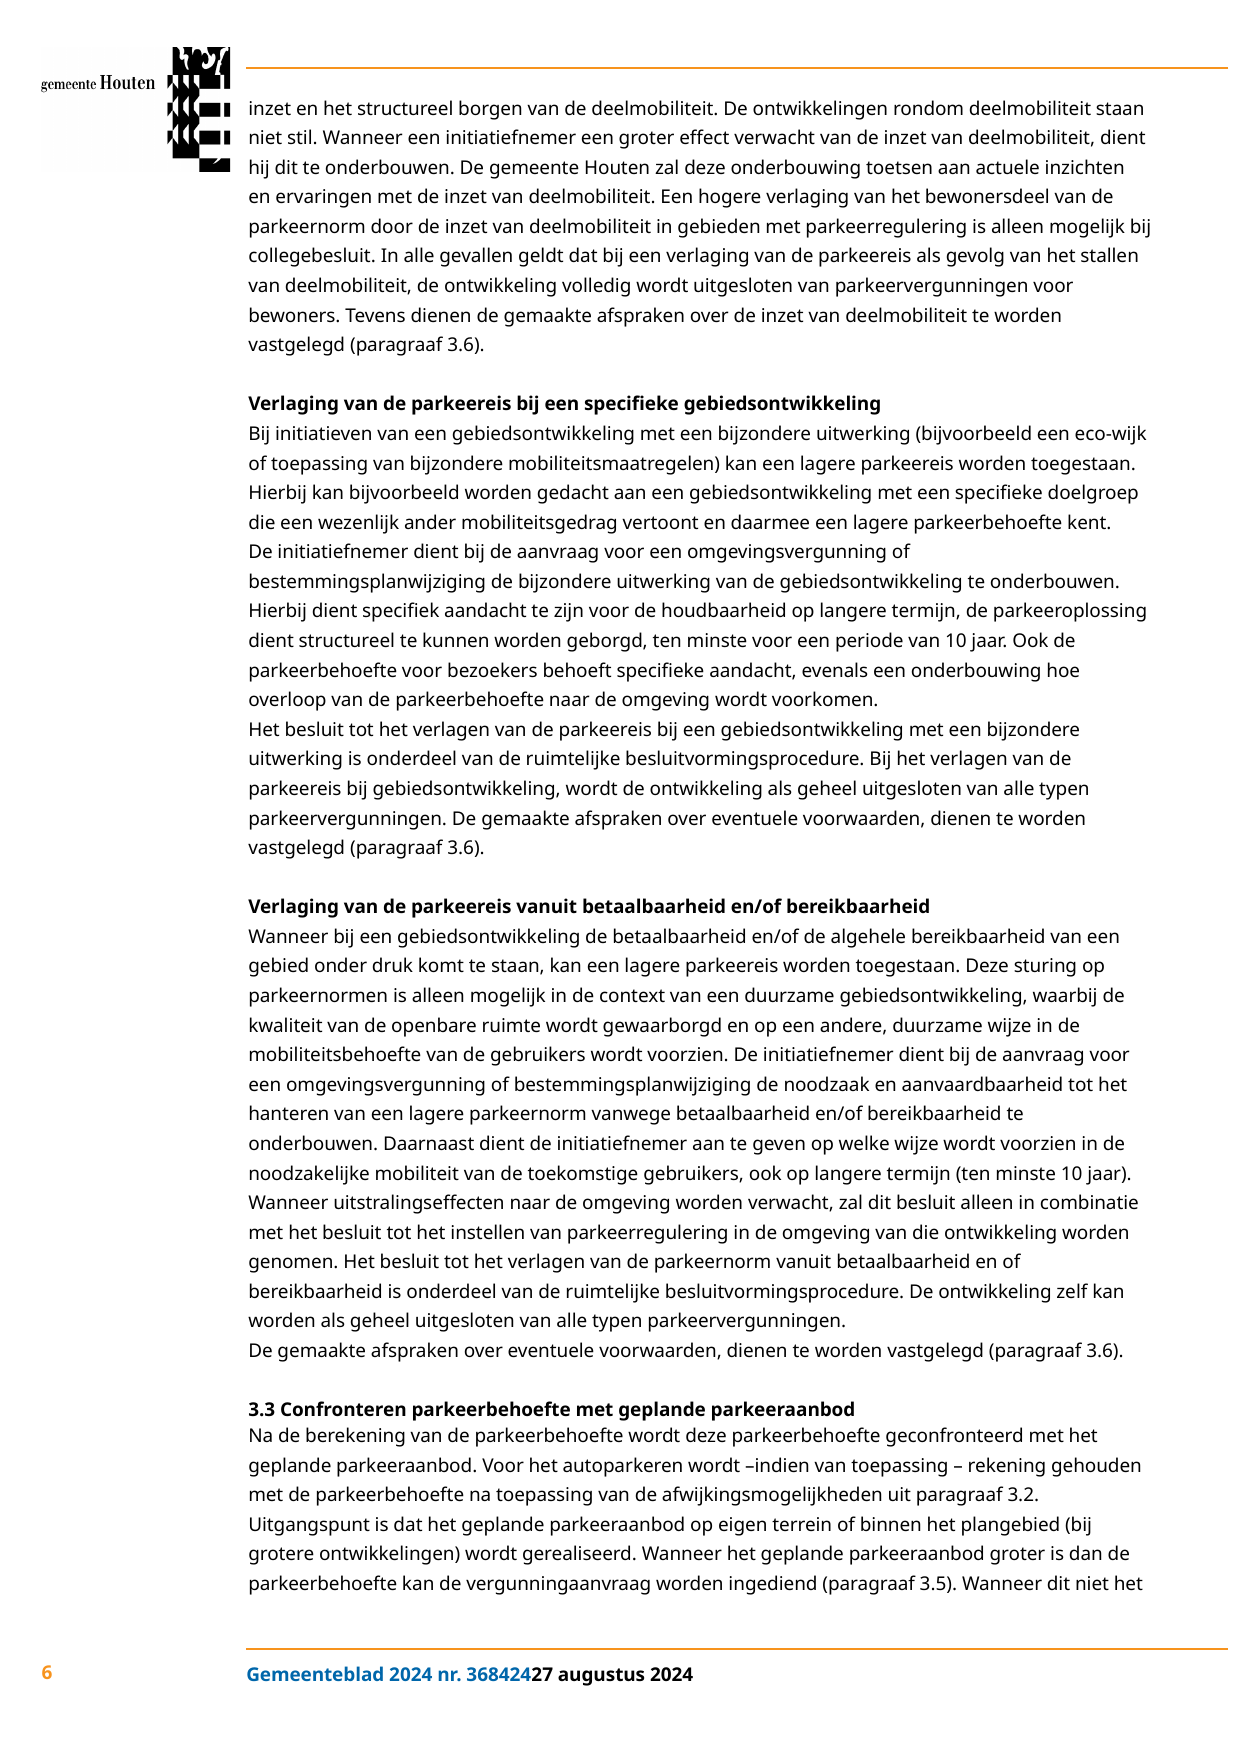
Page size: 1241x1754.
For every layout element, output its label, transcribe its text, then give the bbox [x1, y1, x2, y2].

text Verlaging van de parkeereis bij een specifieke gebiedsontwikkeling [248, 391, 1152, 416]
text Na de berekening van de parkeerbehoefte wordt deze parkeerbehoefte geconfronteerd met het geplande parkeeraanbod. Voor het autoparkeren wordt –indien van toepassing – rekening gehouden met de parkeerbehoefte na toepassing van de afwijkingsmogelijkheden uit paragraaf 3.2. Uitgangspunt is dat het geplande parkeeraanbod op eigen terrein of binnen het plangebied (bij grotere ontwikkelingen) wordt gerealiseerd. Wanneer het geplande parkeeraanbod groter is dan de parkeerbehoefte kan de vergunningaanvraag worden ingediend (paragraaf 3.5). Wanneer dit niet het [248, 1422, 1152, 1596]
text Wanneer bij een gebiedsontwikkeling de betaalbaarheid en/of de algehele bereikbaarheid van een gebied onder druk komt te staan, kan een lagere parkeereis worden toegestaan. Deze sturing op parkeernormen is alleen mogelijk in de context van een duurzame gebiedsontwikkeling, waarbij de kwaliteit van de openbare ruimte wordt gewaarborgd en op een andere, duurzame wijze in de mobiliteitsbehoefte van de gebruikers wordt voorzien. De initiatiefnemer dient bij de aanvraag voor een omgevingsvergunning of bestemmingsplanwijziging de noodzaak en aanvaardbaarheid tot het hanteren van een lagere parkeernorm vanwege betaalbaarheid en/of bereikbaarheid te onderbouwen. Daarnaast dient de initiatiefnemer aan te geven op welke wijze wordt voorzien in de noodzakelijke mobiliteit van de toekomstige gebruikers, ook op langere termijn (ten minste 10 jaar). [248, 923, 1152, 1186]
text Het besluit tot het verlagen van de parkeereis bij een gebiedsontwikkeling met een bijzondere uitwerking is onderdeel van de ruimtelijke besluitvormingsprocedure. Bij het verlagen van de parkeereis bij gebiedsontwikkeling, wordt de ontwikkeling als geheel uitgesloten van alle typen parkeervergunningen. De gemaakte afspraken over eventuele voorwaarden, dienen te worden vastgelegd (paragraaf 3.6). [248, 716, 1152, 860]
text 3.3 Confronteren parkeerbehoefte met geplande parkeeraanbod [248, 1396, 1152, 1422]
text Verlaging van de parkeereis vanuit betaalbaarheid en/of bereikbaarheid [248, 893, 1152, 919]
text inzet en het structureel borgen van de deelmobiliteit. De ontwikkelingen rondom deelmobiliteit staan niet stil. Wanneer een initiatiefnemer een groter effect verwacht van de inzet van deelmobiliteit, dient hij dit te onderbouwen. De gemeente Houten zal deze onderbouwing toetsen aan actuele inzichten en ervaringen met de inzet van deelmobiliteit. Een hogere verlaging van het bewonersdeel van de parkeernorm door de inzet van deelmobiliteit in gebieden met parkeerregulering is alleen mogelijk bij collegebesluit. In alle gevallen geldt dat bij een verlaging van de parkeereis als gevolg van het stallen van deelmobiliteit, de ontwikkeling volledig wordt uitgesloten van parkeervergunningen voor bewoners. Tevens dienen de gemaakte afspraken over de inzet van deelmobiliteit te worden vastgelegd (paragraaf 3.6). [248, 95, 1152, 357]
text De gemaakte afspraken over eventuele voorwaarden, dienen te worden vastgelegd (paragraaf 3.6). [248, 1337, 1152, 1363]
picture [41, 47, 231, 172]
text De initiatiefnemer dient bij de aanvraag voor een omgevingsvergunning of bestemmingsplanwijziging de bijzondere uitwerking van de gebiedsontwikkeling te onderbouwen. Hierbij dient specifiek aandacht te zijn voor de houdbaarheid op langere termijn, de parkeeroplossing dient structureel te kunnen worden geborgd, ten minste voor een periode van 10 jaar. Ook de parkeerbehoefte voor bezoekers behoeft specifieke aandacht, evenals een onderbouwing hoe overloop van de parkeerbehoefte naar de omgeving wordt voorkomen. [248, 538, 1152, 712]
text Wanneer uitstralingseffecten naar de omgeving worden verwacht, zal dit besluit alleen in combinatie met het besluit tot het instellen van parkeerregulering in de omgeving van die ontwikkeling worden genomen. Het besluit tot het verlagen van de parkeernorm vanuit betaalbaarheid en of bereikbaarheid is onderdeel van de ruimtelijke besluitvormingsprocedure. De ontwikkeling zelf kan worden als geheel uitgesloten van alle typen parkeervergunningen. [248, 1189, 1152, 1333]
text Bij initiatieven van een gebiedsontwikkeling met een bijzondere uitwerking (bijvoorbeeld een eco-wijk of toepassing van bijzondere mobiliteitsmaatregelen) kan een lagere parkeereis worden toegestaan. Hierbij kan bijvoorbeeld worden gedacht aan een gebiedsontwikkeling met een specifieke doelgroep die een wezenlijk ander mobiliteitsgedrag vertoont en daarmee een lagere parkeerbehoefte kent. [248, 420, 1152, 535]
